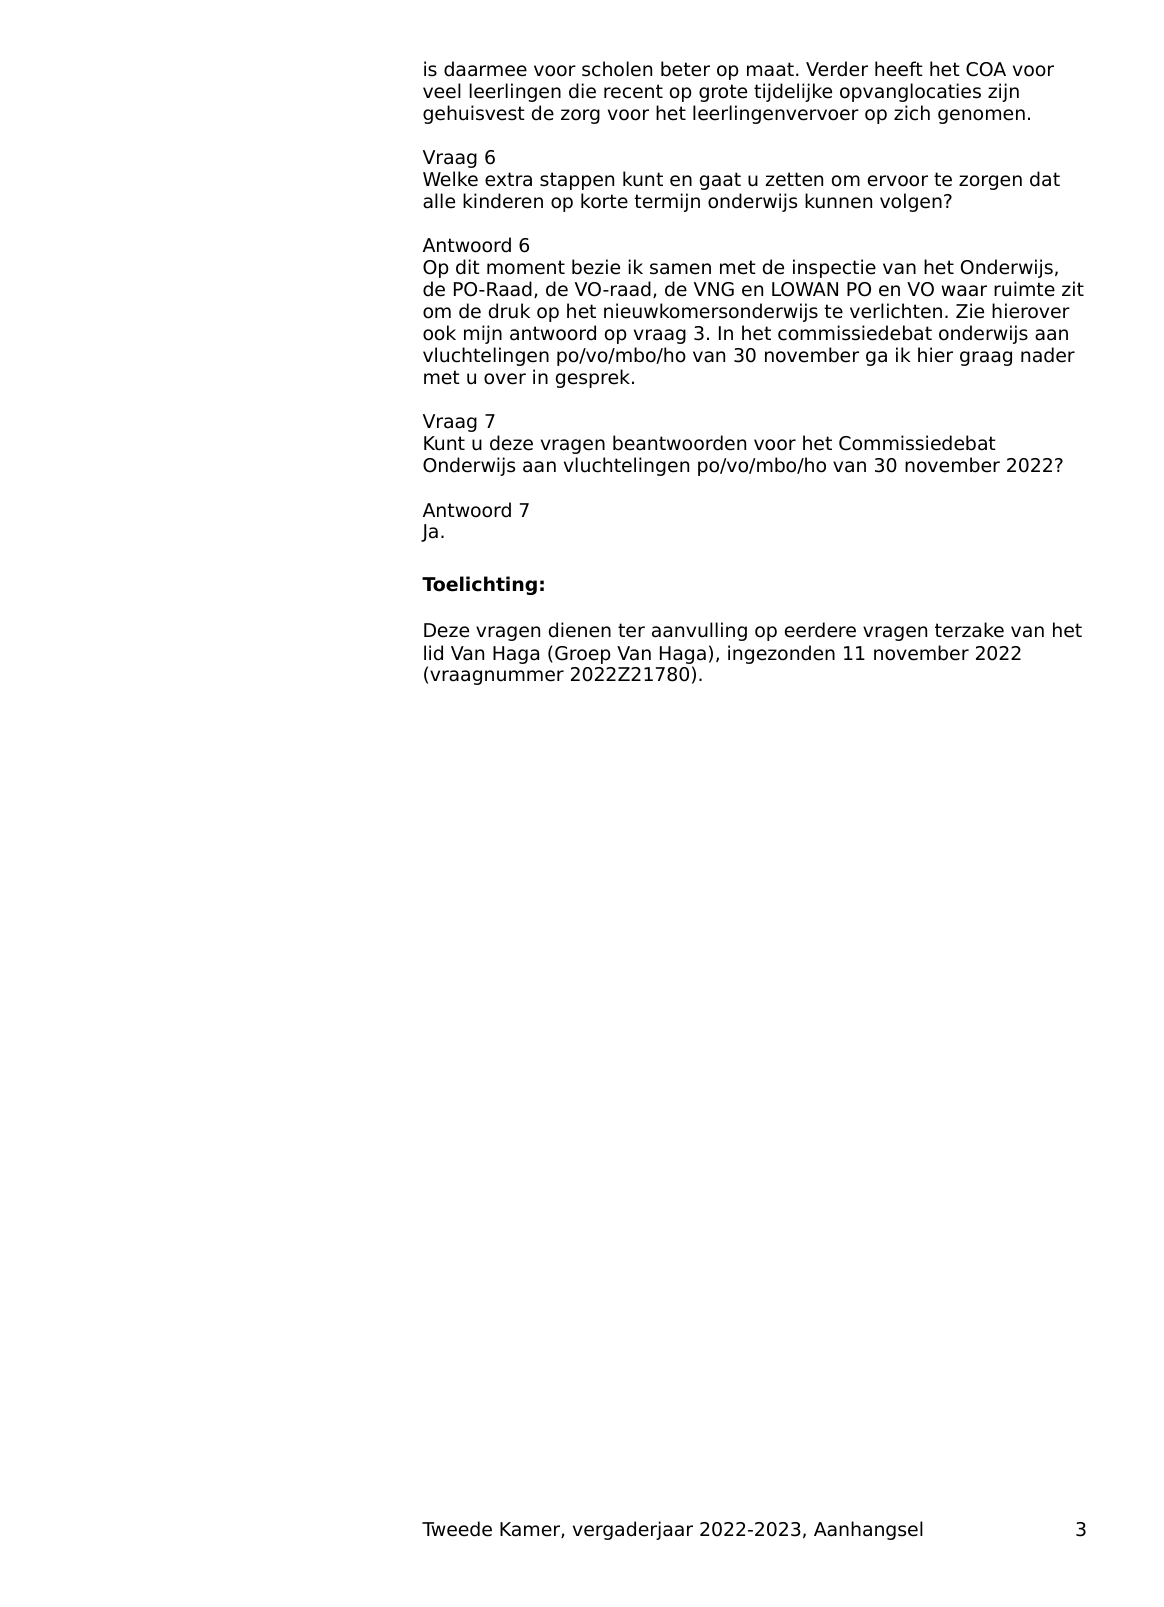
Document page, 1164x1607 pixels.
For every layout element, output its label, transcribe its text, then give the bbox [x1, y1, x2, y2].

text Vraag 6 [422, 147, 1087, 169]
text Antwoord 7 [422, 499, 1087, 521]
text Op dit moment bezie ik samen met de inspectie van het Onderwijs, de PO-Raad, de VO-raad, de VNG en LOWAN PO en VO waar ruimte zit om de druk op het nieuwkomersonderwijs te verlichten. Zie hierover ook mijn antwoord op vraag 3. In het commissiedebat onderwijs aan vluchtelingen po/vo/mbo/ho van 30 november ga ik hier graag nader met u over in gesprek. [422, 257, 1087, 389]
text Kunt u deze vragen beantwoorden voor het Commissiedebat Onderwijs aan vluchtelingen po/vo/mbo/ho van 30 november 2022? [422, 433, 1087, 477]
text Welke extra stappen kunt en gaat u zetten om ervoor te zorgen dat alle kinderen op korte termijn onderwijs kunnen volgen? [422, 169, 1087, 213]
subtitle Toelichting: [422, 573, 1087, 595]
text is daarmee voor scholen beter op maat. Verder heeft het COA voor veel leerlingen die recent op grote tijdelijke opvanglocaties zijn gehuisvest de zorg voor het leerlingenvervoer op zich genomen. [422, 59, 1087, 125]
text Ja. [422, 521, 1087, 543]
text Vraag 7 [422, 411, 1087, 433]
text Antwoord 6 [422, 235, 1087, 257]
text Deze vragen dienen ter aanvulling op eerdere vragen terzake van het lid Van Haga (Groep Van Haga), ingezonden 11 november 2022 (vraagnummer 2022Z21780). [422, 620, 1087, 686]
